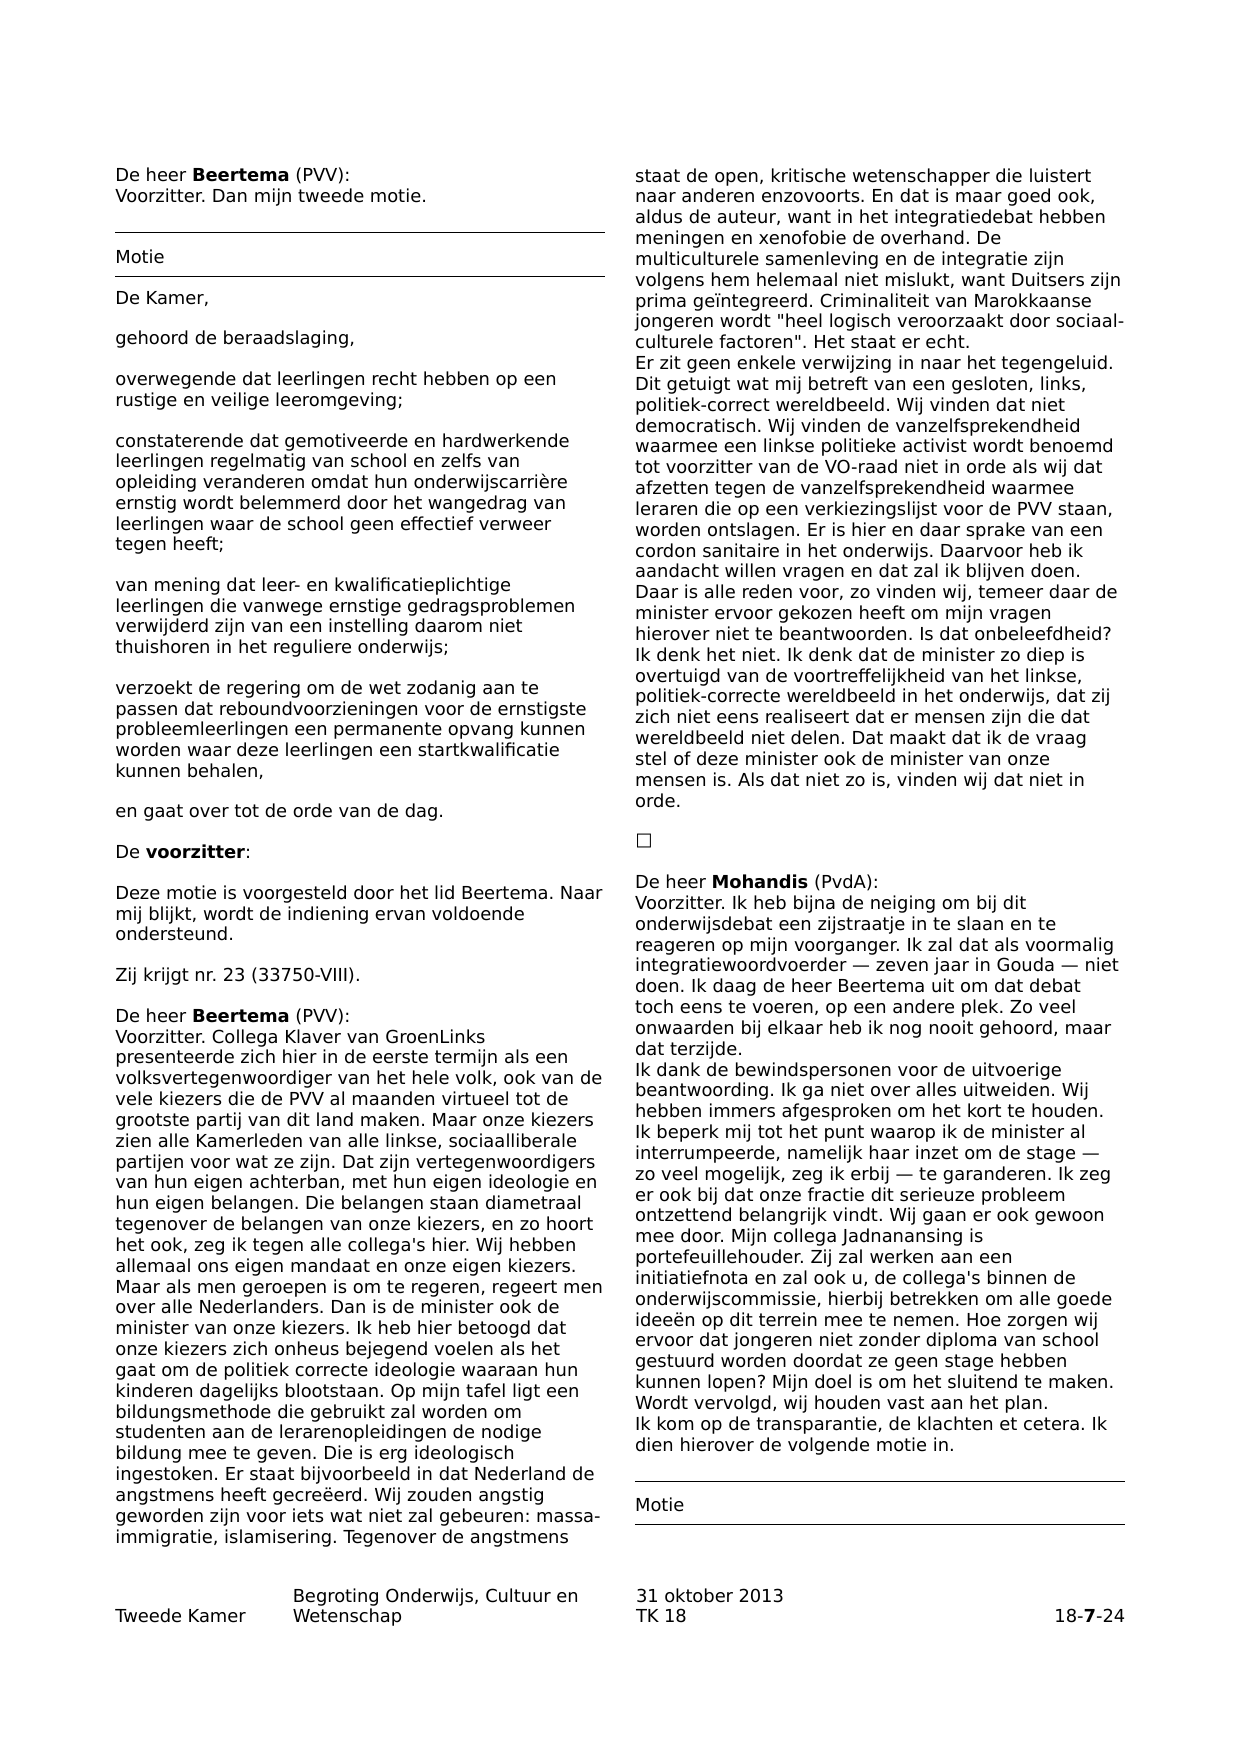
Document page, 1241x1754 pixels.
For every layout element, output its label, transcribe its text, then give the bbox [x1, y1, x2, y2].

text De Kamer, [115, 287, 605, 308]
text en gaat over tot de orde van de dag. [115, 801, 605, 822]
text Deze motie is voorgesteld door het lid Beertema. Naar mij blijkt, wordt de indiening ervan voldoende ondersteund. [115, 883, 605, 945]
text De heer Beertema (PVV): [115, 1006, 605, 1026]
text Ik dank de bewindspersonen voor de uitvoerige beantwoording. Ik ga niet over alles uitweiden. Wij hebben immers afgesproken om het kort te houden. Ik beperk mij tot het punt waarop ik de minister al interrumpeerde, namelijk haar inzet om de stage — zo veel mogelijk, zeg ik erbij — te garanderen. Ik zeg er ook bij dat onze fractie dit serieuze probleem ontzettend belangrijk vindt. Wij gaan er ook gewoon mee door. Mijn collega Jadnanansing is portefeuillehouder. Zij zal werken aan een initiatiefnota en zal ook u, de collega's binnen de onderwijscommissie, hierbij betrekken om alle goede ideeën op dit terrein mee te nemen. Hoe zorgen wij ervoor dat jongeren niet zonder diploma van school gestuurd worden doordat ze geen stage hebben kunnen lopen? Mijn doel is om het sluitend te maken. Wordt vervolgd, wij houden vast aan het plan. [635, 1059, 1125, 1413]
text van mening dat leer- en kwalificatieplichtige leerlingen die vanwege ernstige gedragsproblemen verwijderd zijn van een instelling daarom niet thuishoren in het reguliere onderwijs; [115, 575, 605, 658]
text Ik kom op de transparantie, de klachten et cetera. Ik dien hierover de volgende motie in. [635, 1413, 1125, 1455]
text Motie [635, 1495, 1125, 1516]
text De voorzitter: [115, 842, 605, 863]
text Motie [115, 247, 605, 267]
text Voorzitter. Collega Klaver van GroenLinks presenteerde zich hier in de eerste termijn als een volksvertegenwoordiger van het hele volk, ook van de vele kiezers die de PVV al maanden virtueel tot de grootste partij van dit land maken. Maar onze kiezers zien alle Kamerleden van alle linkse, sociaalliberale partijen voor wat ze zijn. Dat zijn vertegenwoordigers van hun eigen achterban, met hun eigen ideologie en hun eigen belangen. Die belangen staan diametraal tegenover de belangen van onze kiezers, en zo hoort het ook, zeg ik tegen alle collega's hier. Wij hebben allemaal ons eigen mandaat en onze eigen kiezers. Maar als men geroepen is om te regeren, regeert men over alle Nederlanders. Dan is de minister ook de minister van onze kiezers. Ik heb hier betoogd dat onze kiezers zich onheus bejegend voelen als het gaat om de politiek correcte ideologie waaraan hun kinderen dagelijks blootstaan. Op mijn tafel ligt een bildungsmethode die gebruikt zal worden om studenten aan de lerarenopleidingen de nodige bildung mee te geven. Die is erg ideologisch ingestoken. Er staat bijvoorbeeld in dat Nederland de angstmens heeft gecreëerd. Wij zouden angstig geworden zijn voor iets wat niet zal gebeuren: massa-immigratie, islamisering. Tegenover de angstmens [115, 1026, 605, 1547]
text gehoord de beraadslaging, [115, 328, 605, 349]
text Er zit geen enkele verwijzing in naar het tegengeluid. Dit getuigt wat mij betreft van een gesloten, links, politiek-correct wereldbeeld. Wij vinden dat niet democratisch. Wij vinden de vanzelfsprekendheid waarmee een linkse politieke activist wordt benoemd tot voorzitter van de VO-raad niet in orde als wij dat afzetten tegen de vanzelfsprekendheid waarmee leraren die op een verkiezingslijst voor de PVV staan, worden ontslagen. Er is hier en daar sprake van een cordon sanitaire in het onderwijs. Daarvoor heb ik aandacht willen vragen en dat zal ik blijven doen. Daar is alle reden voor, zo vinden wij, temeer daar de minister ervoor gekozen heeft om mijn vragen hierover niet te beantwoorden. Is dat onbeleefdheid? Ik denk het niet. Ik denk dat de minister zo diep is overtuigd van de voortreffelijkheid van het linkse, politiek-correcte wereldbeeld in het onderwijs, dat zij zich niet eens realiseert dat er mensen zijn die dat wereldbeeld niet delen. Dat maakt dat ik de vraag stel of deze minister ook de minister van onze mensen is. Als dat niet zo is, vinden wij dat niet in orde. [635, 353, 1125, 811]
text De heer Beertema (PVV): [115, 165, 605, 186]
text ⬜ [635, 831, 1125, 852]
text staat de open, kritische wetenschapper die luistert naar anderen enzovoorts. En dat is maar goed ook, aldus de auteur, want in het integratiedebat hebben meningen en xenofobie de overhand. De multiculturele samenleving en de integratie zijn volgens hem helemaal niet mislukt, want Duitsers zijn prima geïntegreerd. Criminaliteit van Marokkaanse jongeren wordt "heel logisch veroorzaakt door sociaal-culturele factoren". Het staat er echt. [635, 165, 1125, 353]
text verzoekt de regering om de wet zodanig aan te passen dat reboundvoorzieningen voor de ernstigste probleemleerlingen een permanente opvang kunnen worden waar deze leerlingen een startkwalificatie kunnen behalen, [115, 678, 605, 781]
text Zij krijgt nr. 23 (33750-VIII). [115, 965, 605, 986]
text overwegende dat leerlingen recht hebben op een rustige en veilige leeromgeving; [115, 369, 605, 410]
text Voorzitter. Ik heb bijna de neiging om bij dit onderwijsdebat een zijstraatje in te slaan en te reageren op mijn voorganger. Ik zal dat als voormalig integratiewoordvoerder — zeven jaar in Gouda — niet doen. Ik daag de heer Beertema uit om dat debat toch eens te voeren, op een andere plek. Zo veel onwaarden bij elkaar heb ik nog nooit gehoord, maar dat terzijde. [635, 893, 1125, 1059]
text Voorzitter. Dan mijn tweede motie. [115, 186, 605, 207]
text constaterende dat gemotiveerde en hardwerkende leerlingen regelmatig van school en zelfs van opleiding veranderen omdat hun onderwijscarrière ernstig wordt belemmerd door het wangedrag van leerlingen waar de school geen effectief verweer tegen heeft; [115, 430, 605, 555]
text De heer Mohandis (PvdA): [635, 872, 1125, 893]
